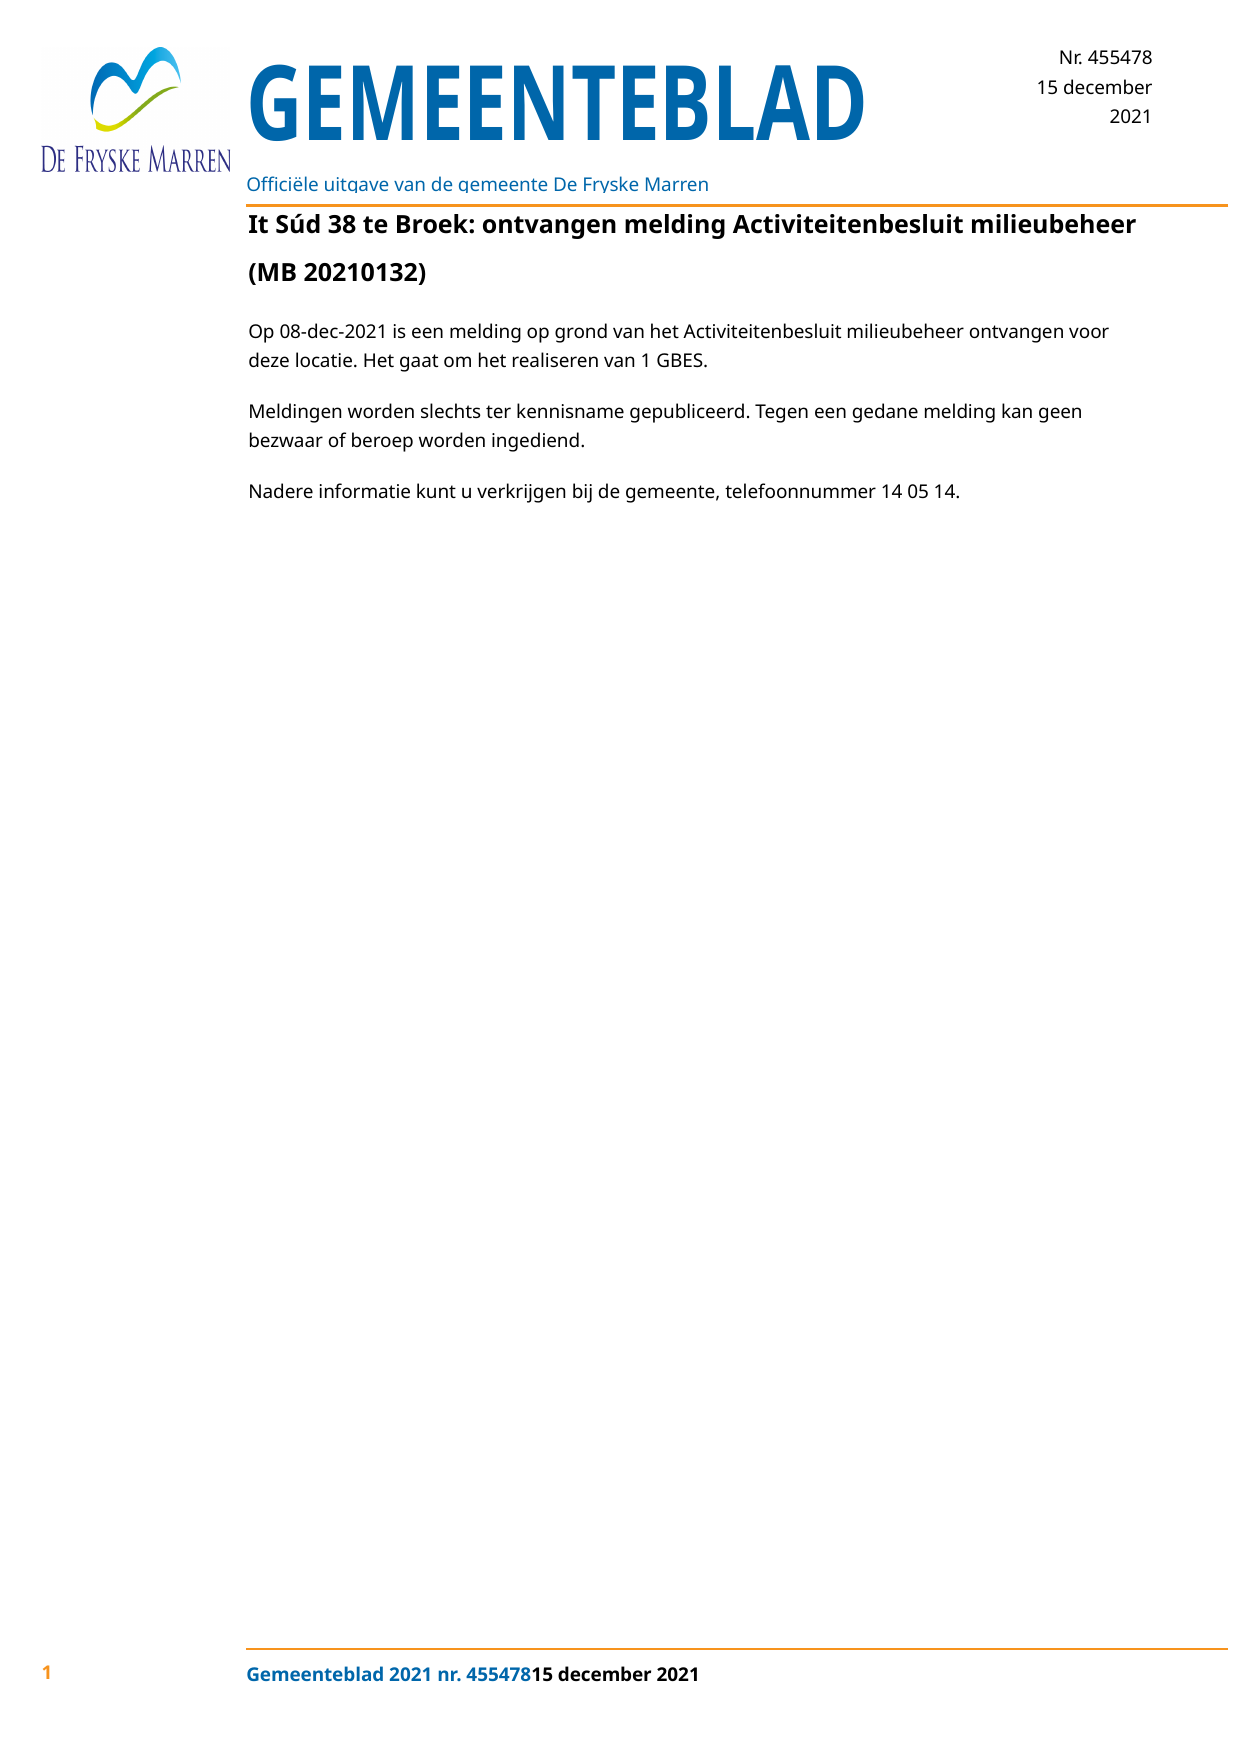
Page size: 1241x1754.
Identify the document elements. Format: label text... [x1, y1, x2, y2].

text Nadere informatie kunt u verkrijgen bij de gemeente, telefoonnummer 14 05 14. [248, 478, 1152, 504]
text Op 08-dec-2021 is een melding op grond van het Activiteitenbesluit milieubeheer ontvangen voor deze locatie. Het gaat om het realiseren van 1 GBES. [248, 318, 1152, 373]
text Meldingen worden slechts ter kennisname gepubliceerd. Tegen een gedane melding kan geen bezwaar of beroep worden ingediend. [248, 398, 1152, 453]
picture [41, 47, 231, 172]
text It Súd 38 te Broek: ontvangen melding Activiteitenbesluit milieubeheer (MB 20210132) [248, 207, 1152, 288]
